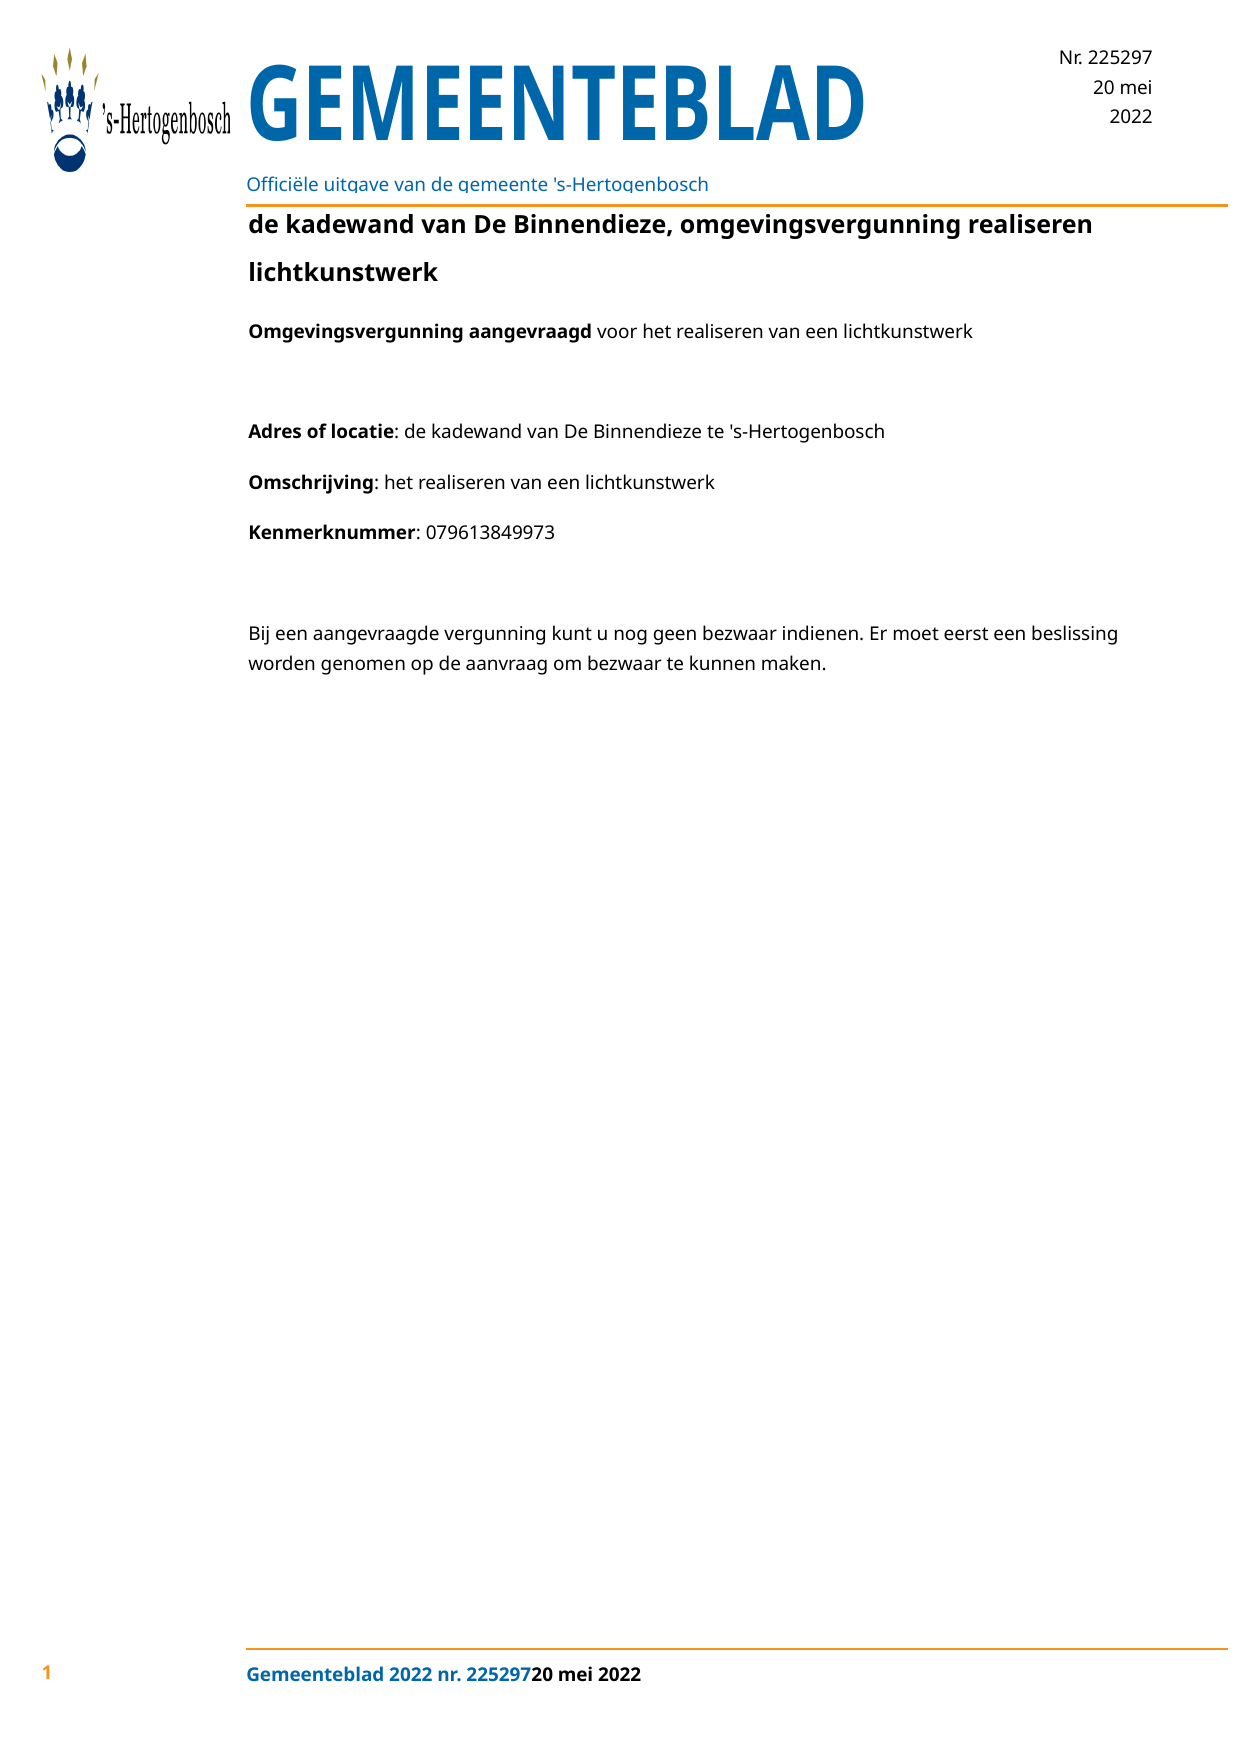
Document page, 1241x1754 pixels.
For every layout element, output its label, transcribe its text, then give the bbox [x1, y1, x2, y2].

text Adres of locatie: de kadewand van De Binnendieze te 's-Hertogenbosch [248, 419, 1152, 444]
text Kenmerknummer: 079613849973 [248, 519, 1152, 545]
text de kadewand van De Binnendieze, omgevingsvergunning realiseren lichtkunstwerk [248, 207, 1152, 288]
text Omgevingsvergunning aangevraagd voor het realiseren van een lichtkunstwerk [248, 318, 1152, 344]
text Bij een aangevraagde vergunning kunt u nog geen bezwaar indienen. Er moet eerst een beslissing worden genomen op de aanvraag om bezwaar te kunnen maken. [248, 620, 1152, 676]
picture [41, 47, 231, 172]
text Omschrijving: het realiseren van een lichtkunstwerk [248, 469, 1152, 495]
